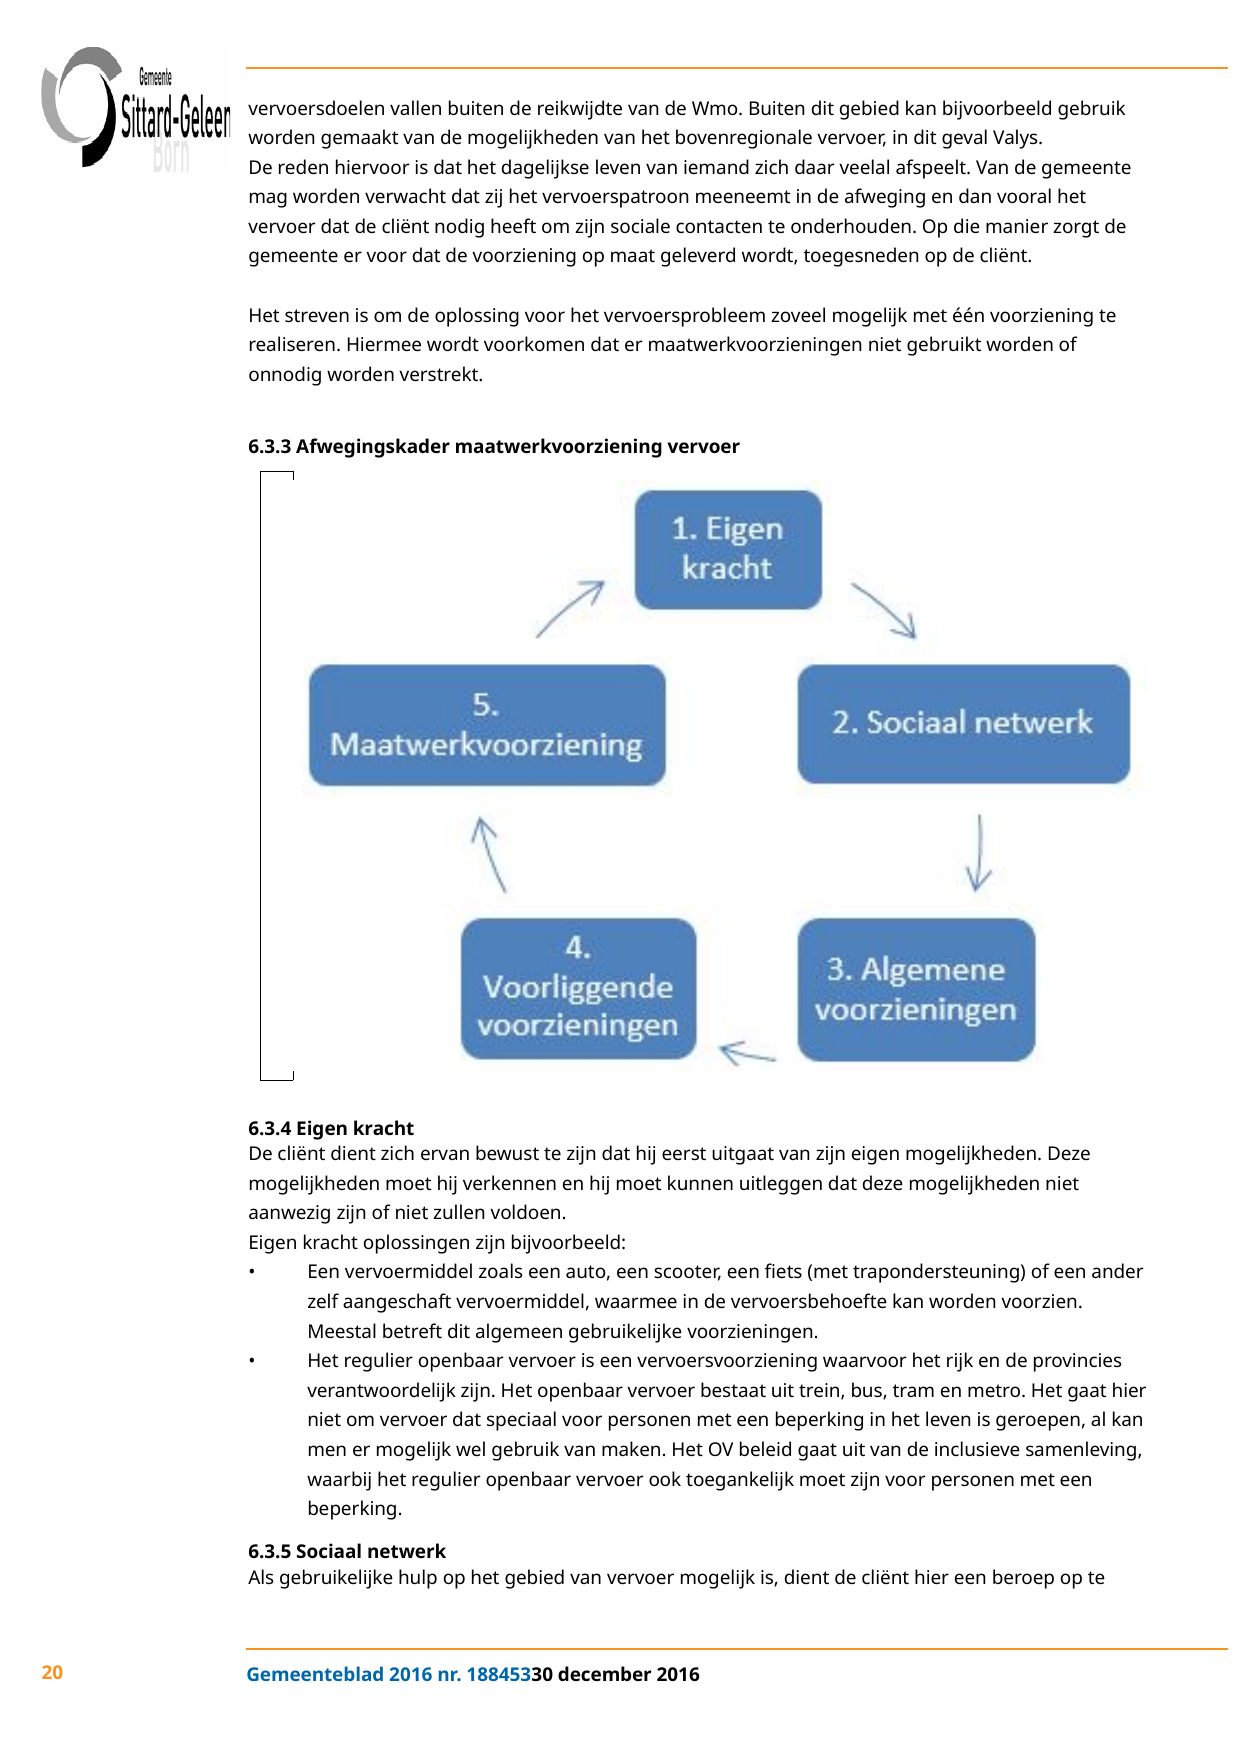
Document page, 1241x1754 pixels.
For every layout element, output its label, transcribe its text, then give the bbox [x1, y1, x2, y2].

list Een vervoermiddel zoals een auto, een scooter, een fiets (met trapondersteuning) of een ander zelf aangeschaft vervoermiddel, waarmee in de vervoersbehoefte kan worden voorzien. Meestal betreft dit algemeen gebruikelijke voorzieningen. [248, 1259, 1152, 1344]
text Het streven is om de oplossing voor het vervoersprobleem zoveel mogelijk met één voorziening te realiseren. Hiermee wordt voorkomen dat er maatwerkvoorzieningen niet gebruikt worden of onnodig worden verstrekt. [248, 302, 1152, 387]
text Eigen kracht oplossingen zijn bijvoorbeeld: [248, 1229, 1152, 1255]
text vervoersdoelen vallen buiten de reikwijdte van de Wmo. Buiten dit gebied kan bijvoorbeeld gebruik worden gemaakt van de mogelijkheden van het bovenregionale vervoer, in dit geval Valys. [248, 95, 1152, 150]
text De cliënt dient zich ervan bewust te zijn dat hij eerst uitgaat van zijn eigen mogelijkheden. Deze mogelijkheden moet hij verkennen en hij moet kunnen uitleggen dat deze mogelijkheden niet aanwezig zijn of niet zullen voldoen. [248, 1140, 1152, 1225]
text 6.3.5 Sociaal netwerk [248, 1538, 1152, 1564]
text 6.3.3 Afwegingskader maatwerkvoorziening vervoer [248, 434, 1152, 459]
text 6.3.4 Eigen kracht [248, 1115, 1152, 1140]
text Als gebruikelijke hulp op het gebied van vervoer mogelijk is, dient de cliënt hier een beroep op te [248, 1564, 1152, 1590]
picture [41, 47, 231, 172]
text De reden hiervoor is dat het dagelijkse leven van iemand zich daar veelal afspeelt. Van de gemeente mag worden verwacht dat zij het vervoerspatroon meeneemt in de afweging en dan vooral het vervoer dat de cliënt nodig heeft om zijn sociale contacten te onderhouden. Op die manier zorgt de gemeente er voor dat de voorziening op maat geleverd wordt, toegesneden op de cliënt. [248, 154, 1152, 268]
picture [268, 480, 1155, 1071]
list Het regulier openbaar vervoer is een vervoersvoorziening waarvoor het rijk en de provincies verantwoordelijk zijn. Het openbaar vervoer bestaat uit trein, bus, tram en metro. Het gaat hier niet om vervoer dat speciaal voor personen met een beperking in het leven is geroepen, al kan men er mogelijk wel gebruik van maken. Het OV beleid gaat uit van de inclusieve samenleving, waarbij het regulier openbaar vervoer ook toegankelijk moet zijn voor personen met een beperking. [248, 1347, 1152, 1521]
